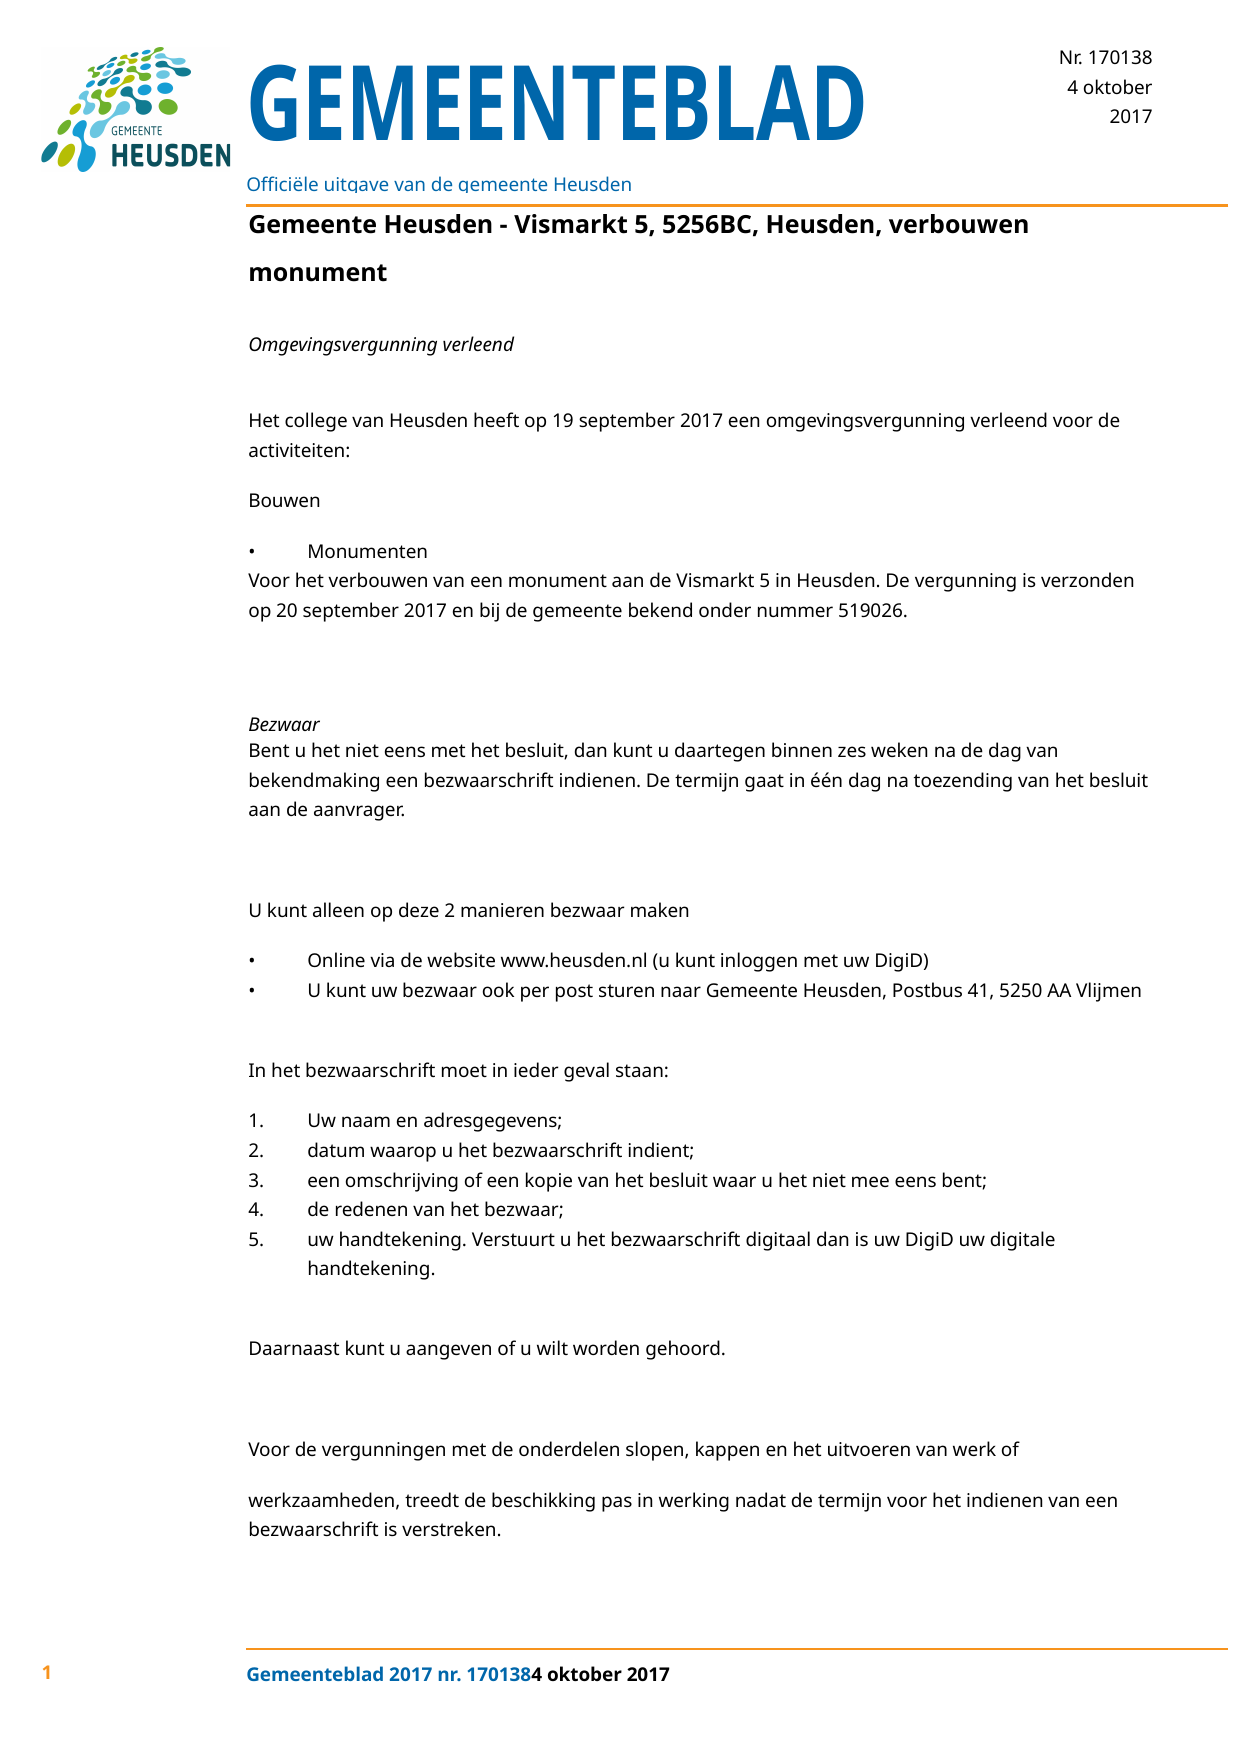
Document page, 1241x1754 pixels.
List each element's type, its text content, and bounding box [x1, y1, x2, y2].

list datum waarop u het bezwaarschrift indient; [248, 1137, 1152, 1163]
list U kunt uw bezwaar ook per post sturen naar Gemeente Heusden, Postbus 41, 5250 AA Vlijmen [248, 977, 1152, 1003]
text Gemeente Heusden - Vismarkt 5, 5256BC, Heusden, verbouwen monument [248, 207, 1152, 288]
text werkzaamheden, treedt de beschikking pas in werking nadat de termijn voor het indienen van een bezwaarschrift is verstreken. [248, 1487, 1152, 1542]
text Bouwen [248, 488, 1152, 513]
list Uw naam en adresgegevens; [248, 1108, 1152, 1133]
picture [41, 47, 231, 172]
list Online via de website www.heusden.nl (u kunt inloggen met uw DigiD) [248, 948, 1152, 973]
text Bezwaar [248, 712, 1152, 737]
list Monumenten [248, 538, 1152, 564]
text Voor het verbouwen van een monument aan de Vismarkt 5 in Heusden. De vergunning is verzonden op 20 september 2017 en bij de gemeente bekend onder nummer 519026. [248, 568, 1152, 623]
text Omgevingsvergunning verleend [248, 331, 1152, 357]
text Bent u het niet eens met het besluit, dan kunt u daartegen binnen zes weken na de dag van bekendmaking een bezwaarschrift indienen. De termijn gaat in één dag na toezending van het besluit aan de aanvrager. [248, 737, 1152, 822]
text In het bezwaarschrift moet in ieder geval staan: [248, 1057, 1152, 1083]
list een omschrijving of een kopie van het besluit waar u het niet mee eens bent; [248, 1167, 1152, 1193]
list uw handtekening. Verstuurt u het bezwaarschrift digitaal dan is uw DigiD uw digitale handtekening. [248, 1226, 1152, 1281]
text Daarnaast kunt u aangeven of u wilt worden gehoord. [248, 1336, 1152, 1361]
text U kunt alleen op deze 2 manieren bezwaar maken [248, 897, 1152, 923]
list de redenen van het bezwaar; [248, 1196, 1152, 1222]
text Het college van Heusden heeft op 19 september 2017 een omgevingsvergunning verleend voor de activiteiten: [248, 408, 1152, 463]
text Voor de vergunningen met de onderdelen slopen, kappen en het uitvoeren van werk of [248, 1436, 1152, 1462]
